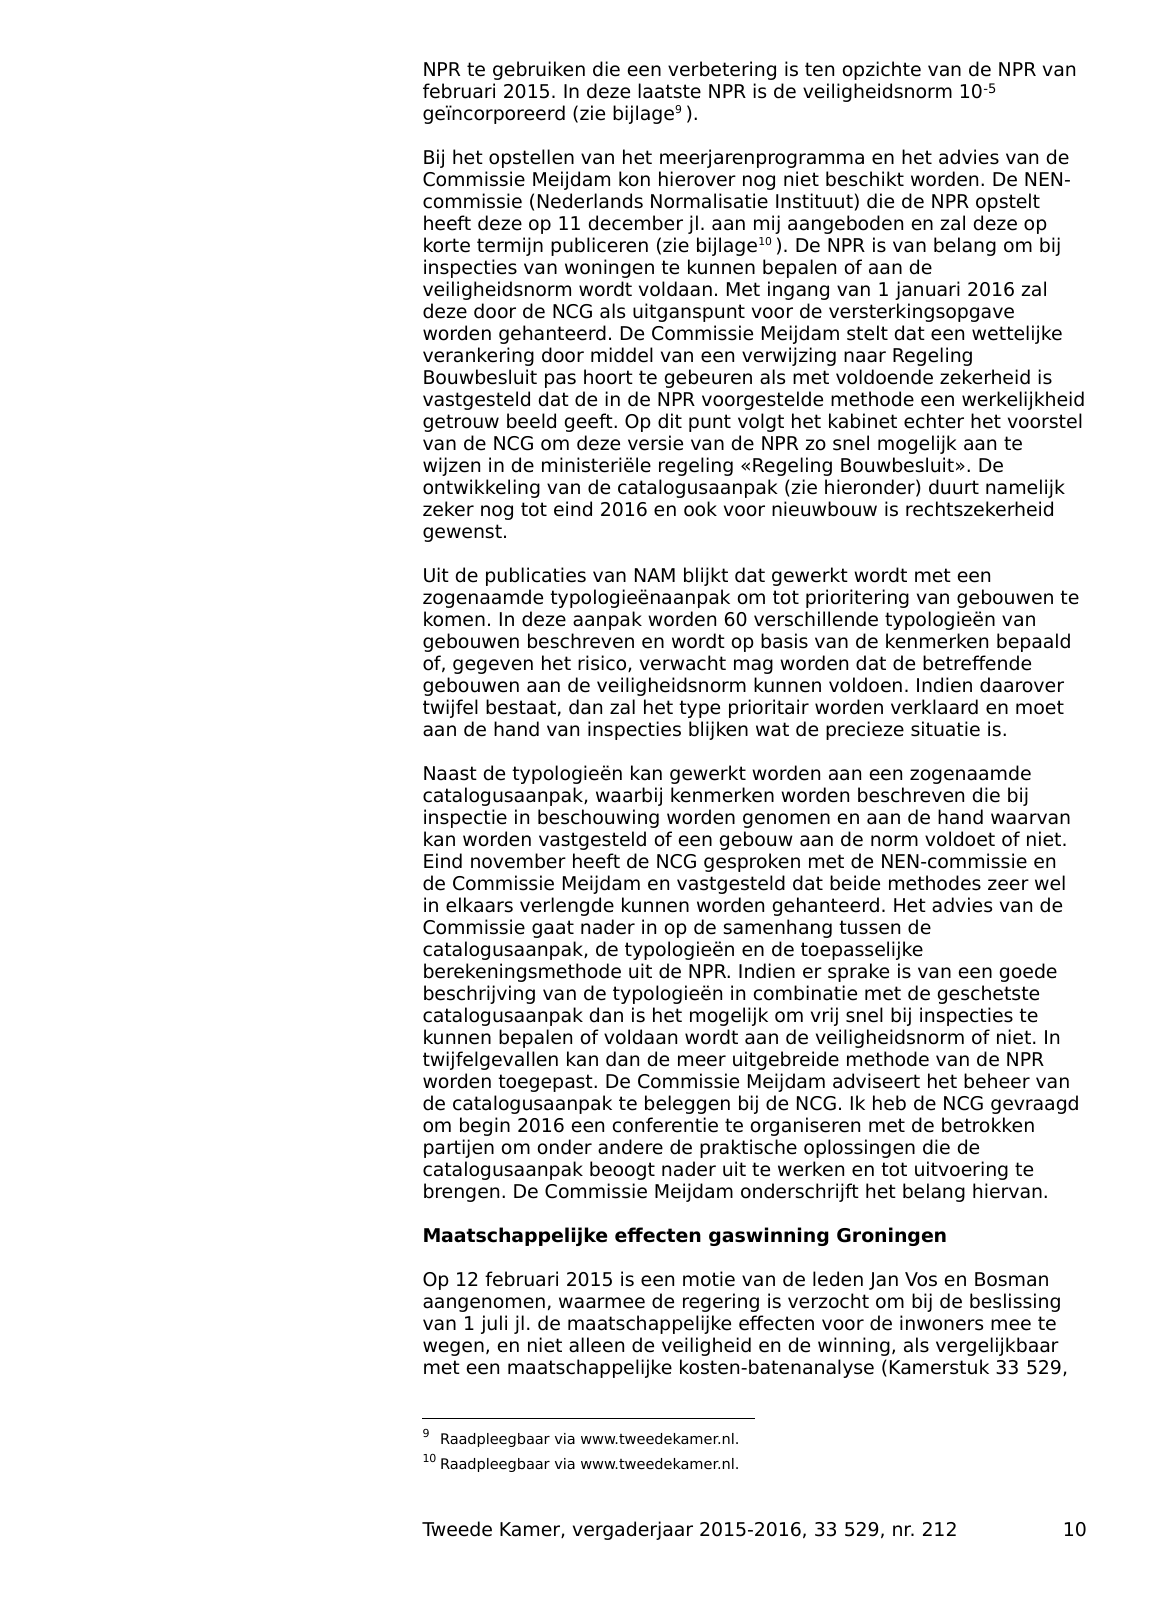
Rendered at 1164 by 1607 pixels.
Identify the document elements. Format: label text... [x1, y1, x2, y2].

text Raadpleegbaar via www.tweedekamer.nl. [422, 1452, 1087, 1474]
text Naast de typologieën kan gewerkt worden aan een zogenaamde catalogusaanpak, waarbij kenmerken worden beschreven die bij inspectie in beschouwing worden genomen en aan de hand waarvan kan worden vastgesteld of een gebouw aan de norm voldoet of niet. Eind november heeft de NCG gesproken met de NEN-commissie en de Commissie Meijdam en vastgesteld dat beide methodes zeer wel in elkaars verlengde kunnen worden gehanteerd. Het advies van de Commissie gaat nader in op de samenhang tussen de catalogusaanpak, de typologieën en de toepasselijke berekeningsmethode uit de NPR. Indien er sprake is van een goede beschrijving van de typologieën in combinatie met de geschetste catalogusaanpak dan is het mogelijk om vrij snel bij inspecties te kunnen bepalen of voldaan wordt aan de veiligheidsnorm of niet. In twijfelgevallen kan dan de meer uitgebreide methode van de NPR worden toegepast. De Commissie Meijdam adviseert het beheer van de catalogusaanpak te beleggen bij de NCG. Ik heb de NCG gevraagd om begin 2016 een conferentie te organiseren met de betrokken partijen om onder andere de praktische oplossingen die de catalogusaanpak beoogt nader uit te werken en tot uitvoering te brengen. De Commissie Meijdam onderschrijft het belang hiervan. [422, 763, 1087, 1203]
text Bij het opstellen van het meerjarenprogramma en het advies van de Commissie Meijdam kon hierover nog niet beschikt worden. De NEN-commissie (Nederlands Normalisatie Instituut) die de NPR opstelt heeft deze op 11 december jl. aan mij aangeboden en zal deze op korte termijn publiceren (zie bijlage). De NPR is van belang om bij inspecties van woningen te kunnen bepalen of aan de veiligheidsnorm wordt voldaan. Met ingang van 1 januari 2016 zal deze door de NCG als uitganspunt voor de versterkingsopgave worden gehanteerd. De Commissie Meijdam stelt dat een wettelijke verankering door middel van een verwijzing naar Regeling Bouwbesluit pas hoort te gebeuren als met voldoende zekerheid is vastgesteld dat de in de NPR voorgestelde methode een werkelijkheid getrouw beeld geeft. Op dit punt volgt het kabinet echter het voorstel van de NCG om deze versie van de NPR zo snel mogelijk aan te wijzen in de ministeriële regeling «Regeling Bouwbesluit». De ontwikkeling van de catalogusaanpak (zie hieronder) duurt namelijk zeker nog tot eind 2016 en ook voor nieuwbouw is rechtszekerheid gewenst. [422, 147, 1087, 543]
text Uit de publicaties van NAM blijkt dat gewerkt wordt met een zogenaamde typologieënaanpak om tot prioritering van gebouwen te komen. In deze aanpak worden 60 verschillende typologieën van gebouwen beschreven en wordt op basis van de kenmerken bepaald of, gegeven het risico, verwacht mag worden dat de betreffende gebouwen aan de veiligheidsnorm kunnen voldoen. Indien daarover twijfel bestaat, dan zal het type prioritair worden verklaard en moet aan de hand van inspecties blijken wat de precieze situatie is. [422, 565, 1087, 741]
text NPR te gebruiken die een verbetering is ten opzichte van de NPR van februari 2015. In deze laatste NPR is de veiligheidsnorm 10-5 geïncorporeerd (zie bijlage). [422, 59, 1087, 125]
text Op 12 februari 2015 is een motie van de leden Jan Vos en Bosman aangenomen, waarmee de regering is verzocht om bij de beslissing van 1 juli jl. de maatschappelijke effecten voor de inwoners mee te wegen, en niet alleen de veiligheid en de winning, als vergelijkbaar met een maatschappelijke kosten-batenanalyse (Kamerstuk 33 529, [422, 1269, 1087, 1379]
subtitle Maatschappelijke effecten gaswinning Groningen [422, 1225, 1087, 1247]
text Raadpleegbaar via www.tweedekamer.nl. [422, 1427, 1087, 1449]
